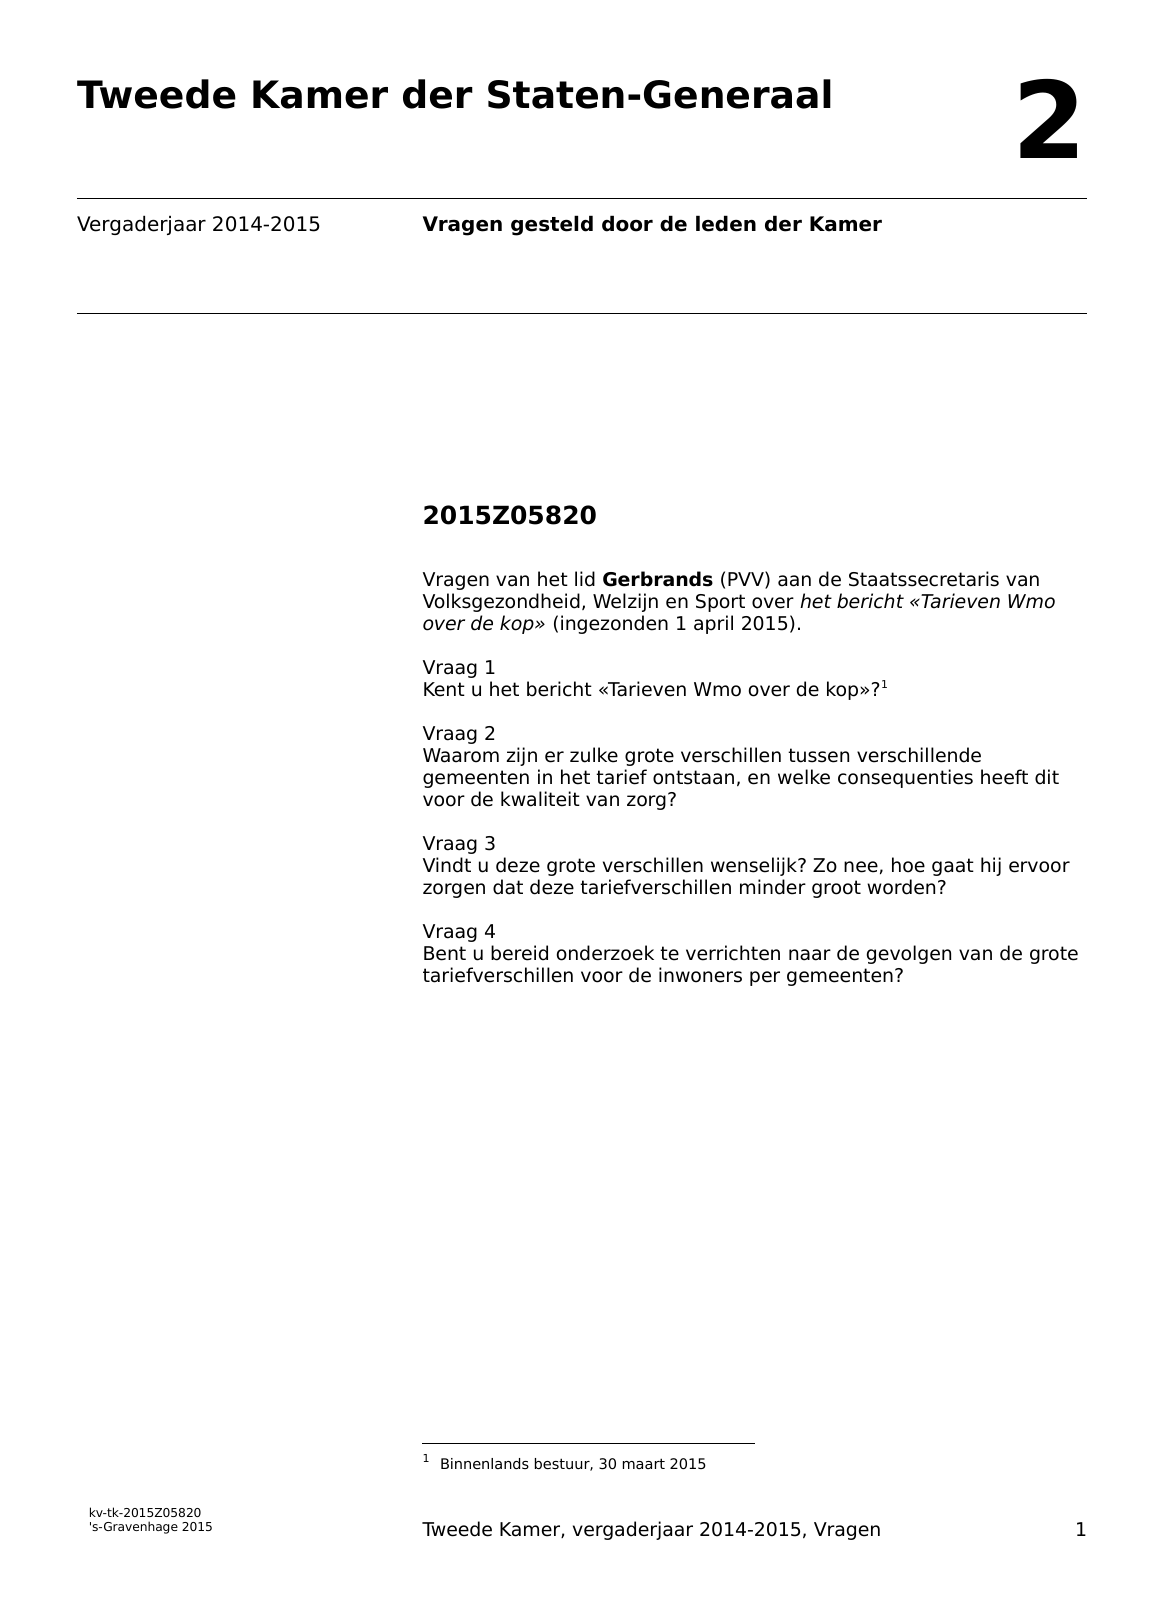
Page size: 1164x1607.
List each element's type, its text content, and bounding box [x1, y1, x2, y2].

table_header Tweede Kamer der Staten-Generaal [77, 59, 886, 198]
text Bent u bereid onderzoek te verrichten naar de gevolgen van de grote tariefverschillen voor de inwoners per gemeenten? [422, 943, 1087, 987]
text Vindt u deze grote verschillen wenselijk? Zo nee, hoe gaat hij ervoor zorgen dat deze tariefverschillen minder groot worden? [422, 855, 1087, 899]
table_cell Vragen gesteld door de leden der Kamer [422, 199, 1087, 313]
text Vraag 4 [422, 921, 1087, 943]
text Kent u het bericht «Tarieven Wmo over de kop»? [422, 679, 1087, 701]
table_cell Vergaderjaar 2014-2015 [77, 199, 422, 313]
text Vraag 2 [422, 723, 1087, 745]
text Binnenlands bestuur, 30 maart 2015 [422, 1452, 1087, 1474]
text Waarom zijn er zulke grote verschillen tussen verschillende gemeenten in het tarief ontstaan, en welke consequenties heeft dit voor de kwaliteit van zorg? [422, 745, 1087, 811]
text 2015Z05820 [422, 501, 1087, 531]
table_header 2 [886, 59, 1087, 198]
text 's-Gravenhage 2015 [88, 1520, 323, 1534]
text Vraag 3 [422, 833, 1087, 855]
text Vraag 1 [422, 657, 1087, 679]
text Vragen van het lid Gerbrands (PVV) aan de Staatssecretaris van Volksgezondheid, Welzijn en Sport over het bericht «Tarieven Wmo over de kop» (ingezonden 1 april 2015). [422, 569, 1087, 635]
text kv-tk-2015Z05820 [88, 1506, 323, 1520]
